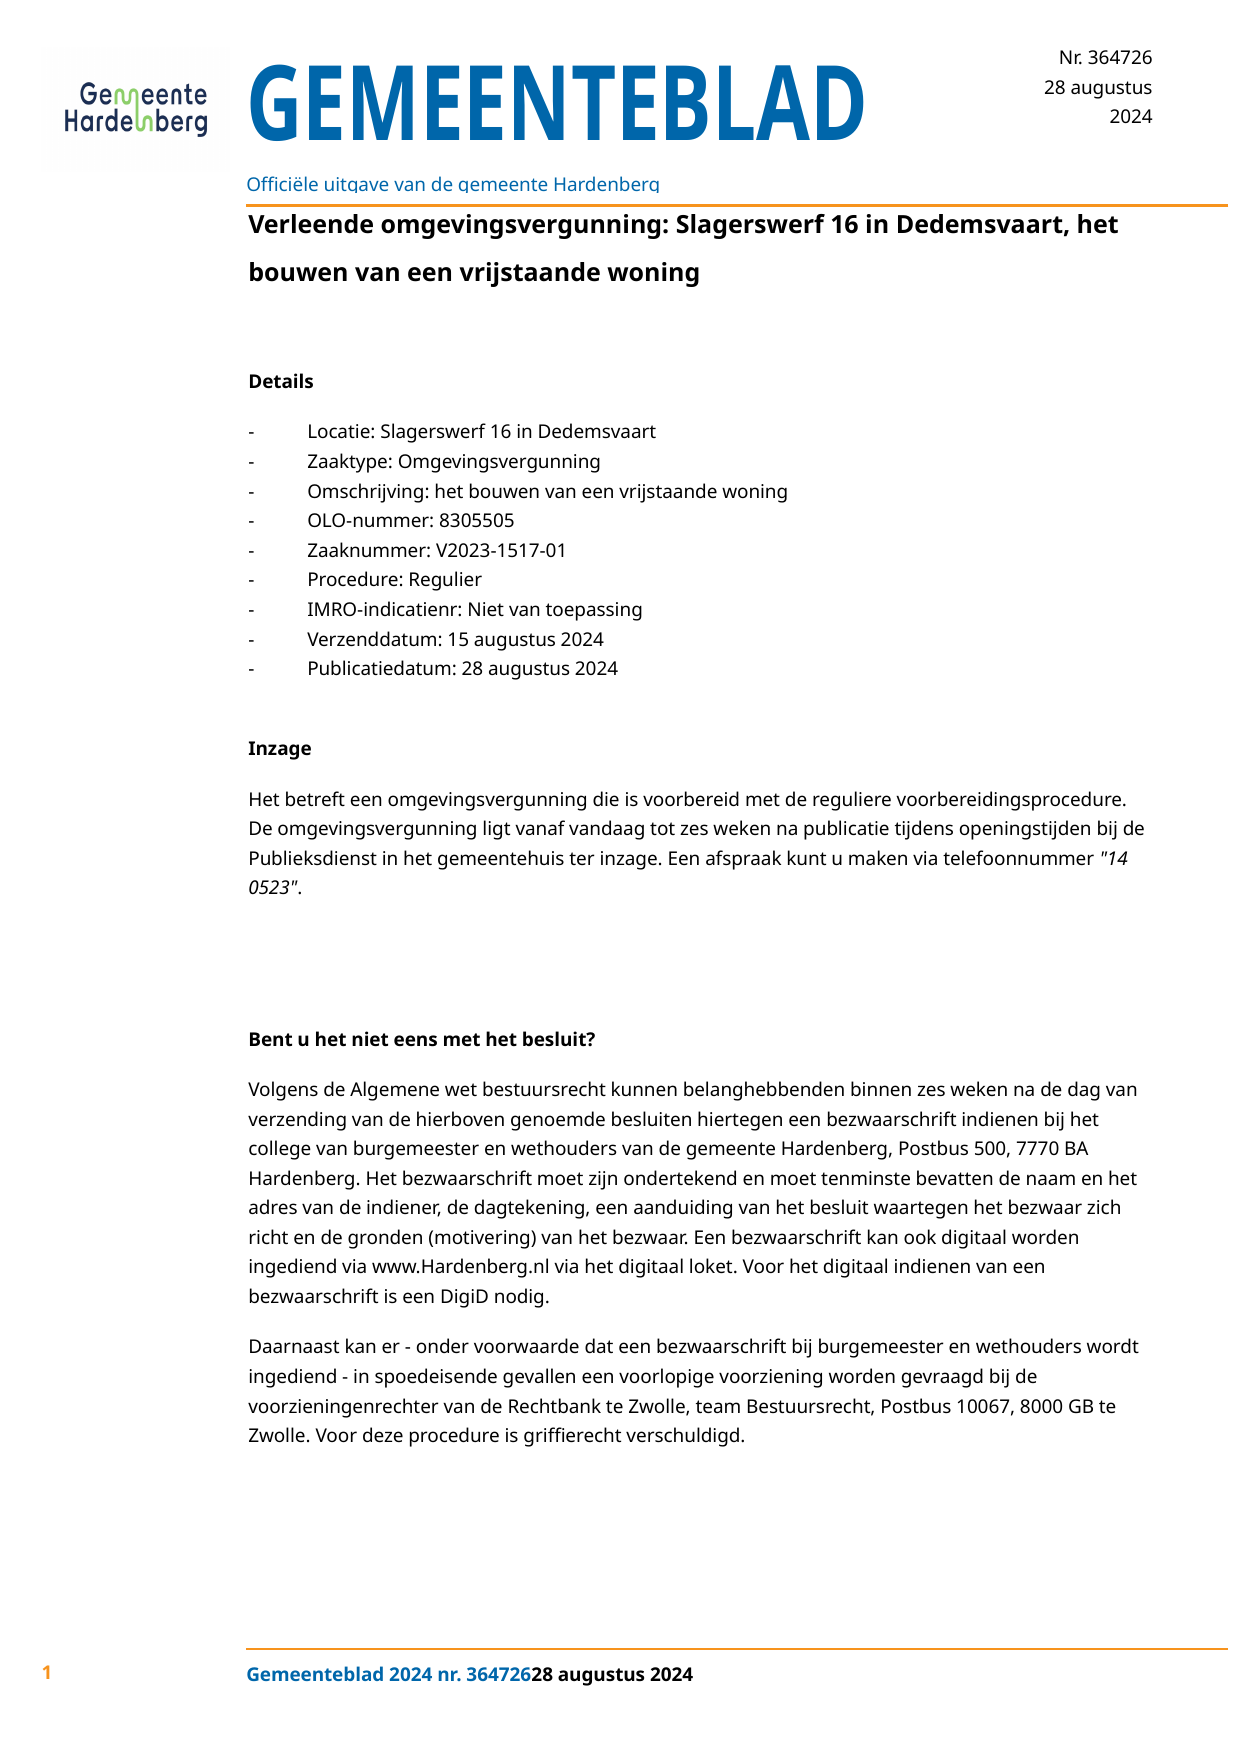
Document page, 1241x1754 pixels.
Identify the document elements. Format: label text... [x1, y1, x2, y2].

list Zaaktype: Omgevingsvergunning [248, 448, 1152, 474]
text Bent u het niet eens met het besluit? [248, 1026, 1152, 1052]
text Het betreft een omgevingsvergunning die is voorbereid met de reguliere voorbereidingsprocedure. De omgevingsvergunning ligt vanaf vandaag tot zes weken na publicatie tijdens openingstijden bij de Publieksdienst in het gemeentehuis ter inzage. Een afspraak kunt u maken via telefoonnummer "14 0523". [248, 786, 1152, 900]
list Verzenddatum: 15 augustus 2024 [248, 626, 1152, 652]
list Omschrijving: het bouwen van een vrijstaande woning [248, 478, 1152, 504]
list IMRO-indicatienr: Niet van toepassing [248, 596, 1152, 622]
text Details [248, 368, 1152, 394]
text Daarnaast kan er - onder voorwaarde dat een bezwaarschrift bij burgemeester en wethouders wordt ingediend - in spoedeisende gevallen een voorlopige voorziening worden gevraagd bij de voorzieningenrechter van de Rechtbank te Zwolle, team Bestuursrecht, Postbus 10067, 8000 GB te Zwolle. Voor deze procedure is griffierecht verschuldigd. [248, 1334, 1152, 1448]
text Volgens de Algemene wet bestuursrecht kunnen belanghebbenden binnen zes weken na de dag van verzending van de hierboven genoemde besluiten hiertegen een bezwaarschrift indienen bij het college van burgemeester en wethouders van de gemeente Hardenberg, Postbus 500, 7770 BA Hardenberg. Het bezwaarschrift moet zijn ondertekend en moet tenminste bevatten de naam en het adres van de indiener, de dagtekening, een aanduiding van het besluit waartegen het bezwaar zich richt en de gronden (motivering) van het bezwaar. Een bezwaarschrift kan ook digitaal worden ingediend via www.Hardenberg.nl via het digitaal loket. Voor het digitaal indienen van een bezwaarschrift is een DigiD nodig. [248, 1076, 1152, 1309]
list Zaaknummer: V2023-1517-01 [248, 537, 1152, 563]
text Verleende omgevingsvergunning: Slagerswerf 16 in Dedemsvaart, het bouwen van een vrijstaande woning [248, 207, 1152, 288]
picture [41, 47, 231, 172]
list Publicatiedatum: 28 augustus 2024 [248, 655, 1152, 681]
list Procedure: Regulier [248, 567, 1152, 592]
list OLO-nummer: 8305505 [248, 507, 1152, 533]
text Inzage [248, 735, 1152, 761]
list Locatie: Slagerswerf 16 in Dedemsvaart [248, 419, 1152, 444]
